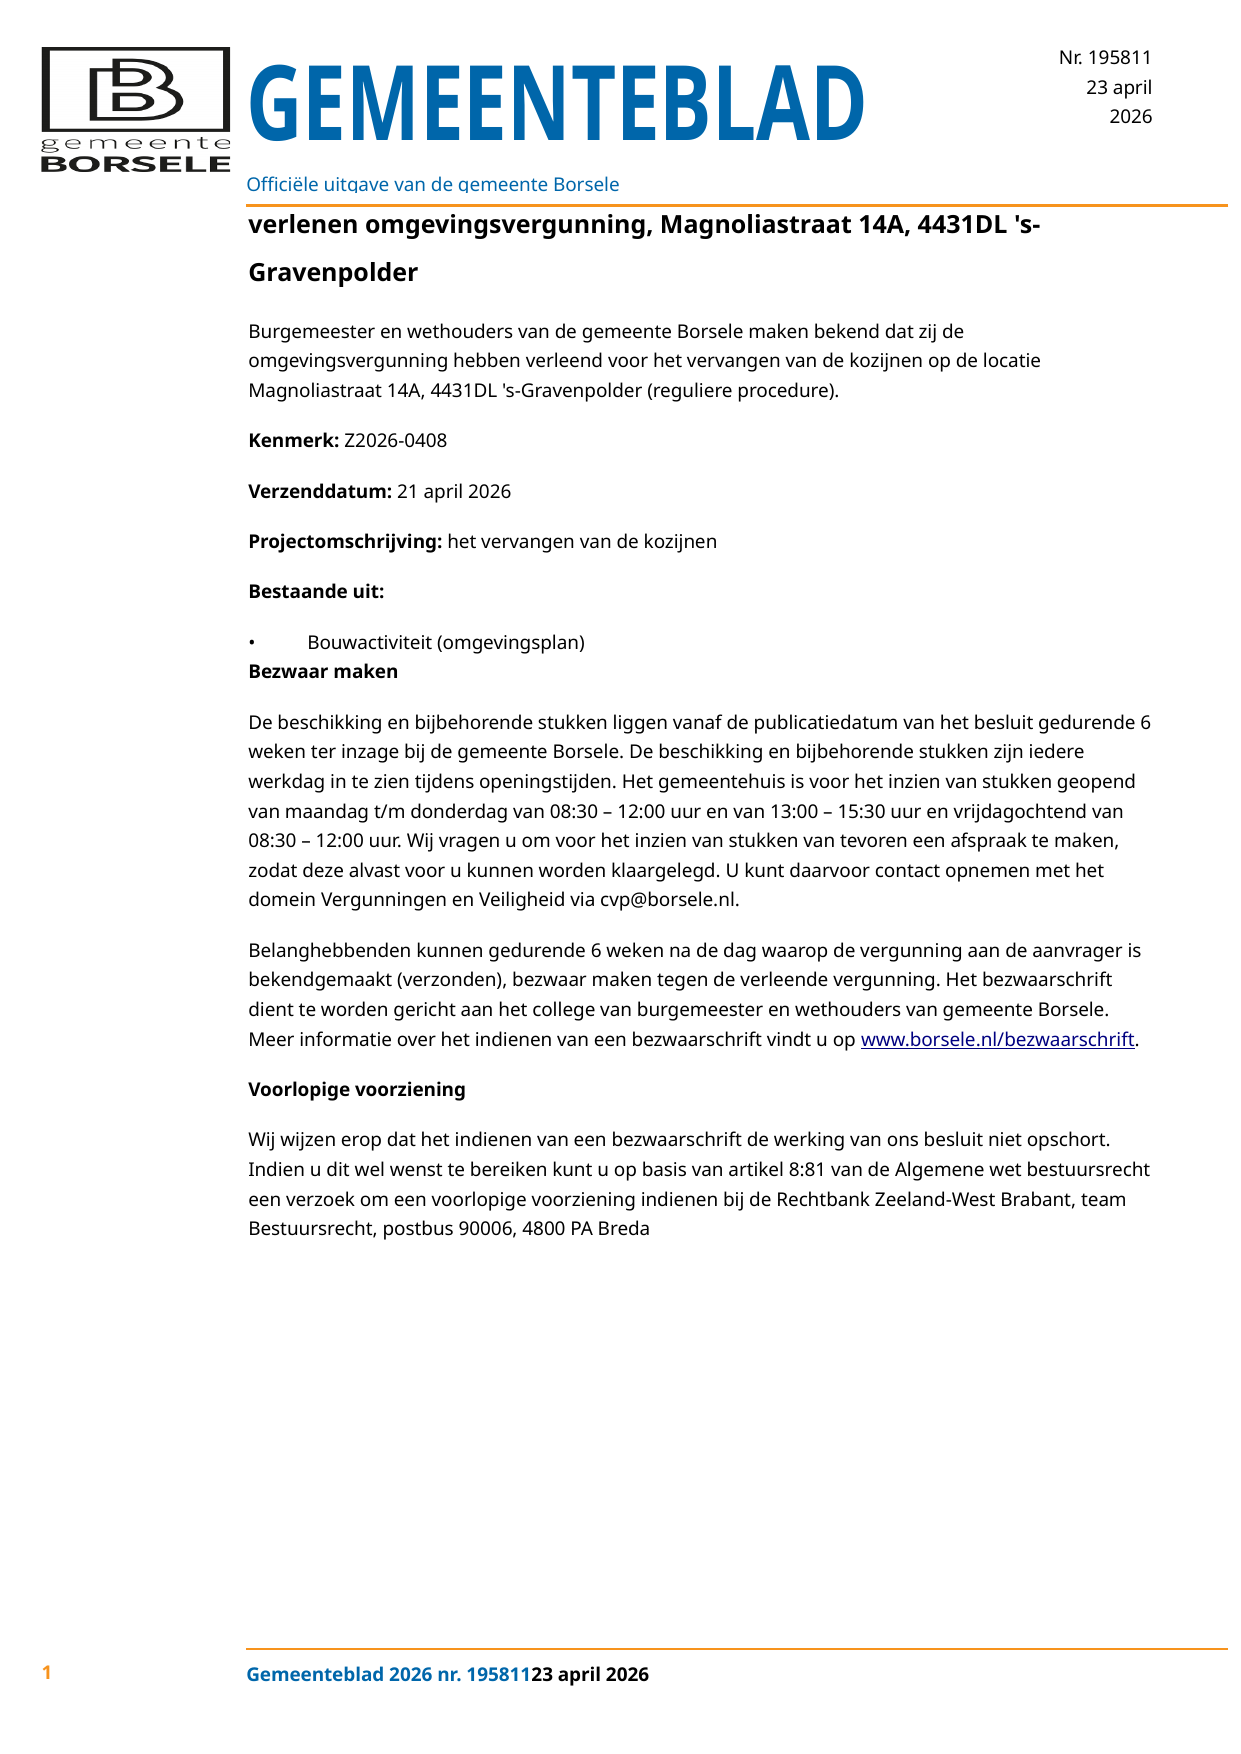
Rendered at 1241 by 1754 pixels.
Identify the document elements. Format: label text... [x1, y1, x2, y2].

text verlenen omgevingsvergunning, Magnoliastraat 14A, 4431DL 's-Gravenpolder [248, 207, 1152, 288]
list Bouwactiviteit (omgevingsplan) [248, 629, 1152, 655]
text Voorlopige voorziening [248, 1076, 1152, 1102]
text Bestaande uit: [248, 579, 1152, 604]
text Burgemeester en wethouders van de gemeente Borsele maken bekend dat zij de omgevingsvergunning hebben verleend voor het vervangen van de kozijnen op de locatie Magnoliastraat 14A, 4431DL 's-Gravenpolder (reguliere procedure). [248, 318, 1152, 403]
text De beschikking en bijbehorende stukken liggen vanaf de publicatiedatum van het besluit gedurende 6 weken ter inzage bij de gemeente Borsele. De beschikking en bijbehorende stukken zijn iedere werkdag in te zien tijdens openingstijden. Het gemeentehuis is voor het inzien van stukken geopend van maandag t/m donderdag van 08:30 – 12:00 uur en van 13:00 – 15:30 uur en vrijdagochtend van 08:30 – 12:00 uur. Wij vragen u om voor het inzien van stukken van tevoren een afspraak te maken, zodat deze alvast voor u kunnen worden klaargelegd. U kunt daarvoor contact opnemen met het domein Vergunningen en Veiligheid via cvp@borsele.nl. [248, 709, 1152, 912]
text Wij wijzen erop dat het indienen van een bezwaarschrift de werking van ons besluit niet opschort. Indien u dit wel wenst te bereiken kunt u op basis van artikel 8:81 van de Algemene wet bestuursrecht een verzoek om een voorlopige voorziening indienen bij de Rechtbank Zeeland-West Brabant, team Bestuursrecht, postbus 90006, 4800 PA Breda [248, 1127, 1152, 1241]
text Kenmerk: Z2026-0408 [248, 427, 1152, 453]
text Belanghebbenden kunnen gedurende 6 weken na de dag waarop de vergunning aan de aanvrager is bekendgemaakt (verzonden), bezwaar maken tegen de verleende vergunning. Het bezwaarschrift dient te worden gericht aan het college van burgemeester en wethouders van gemeente Borsele. Meer informatie over het indienen van een bezwaarschrift vindt u op www.borsele.nl/bezwaarschrift. [248, 937, 1152, 1052]
picture [41, 47, 231, 172]
text Verzenddatum: 21 april 2026 [248, 478, 1152, 504]
text Projectomschrijving: het vervangen van de kozijnen [248, 528, 1152, 554]
text Bezwaar maken [248, 659, 1152, 684]
